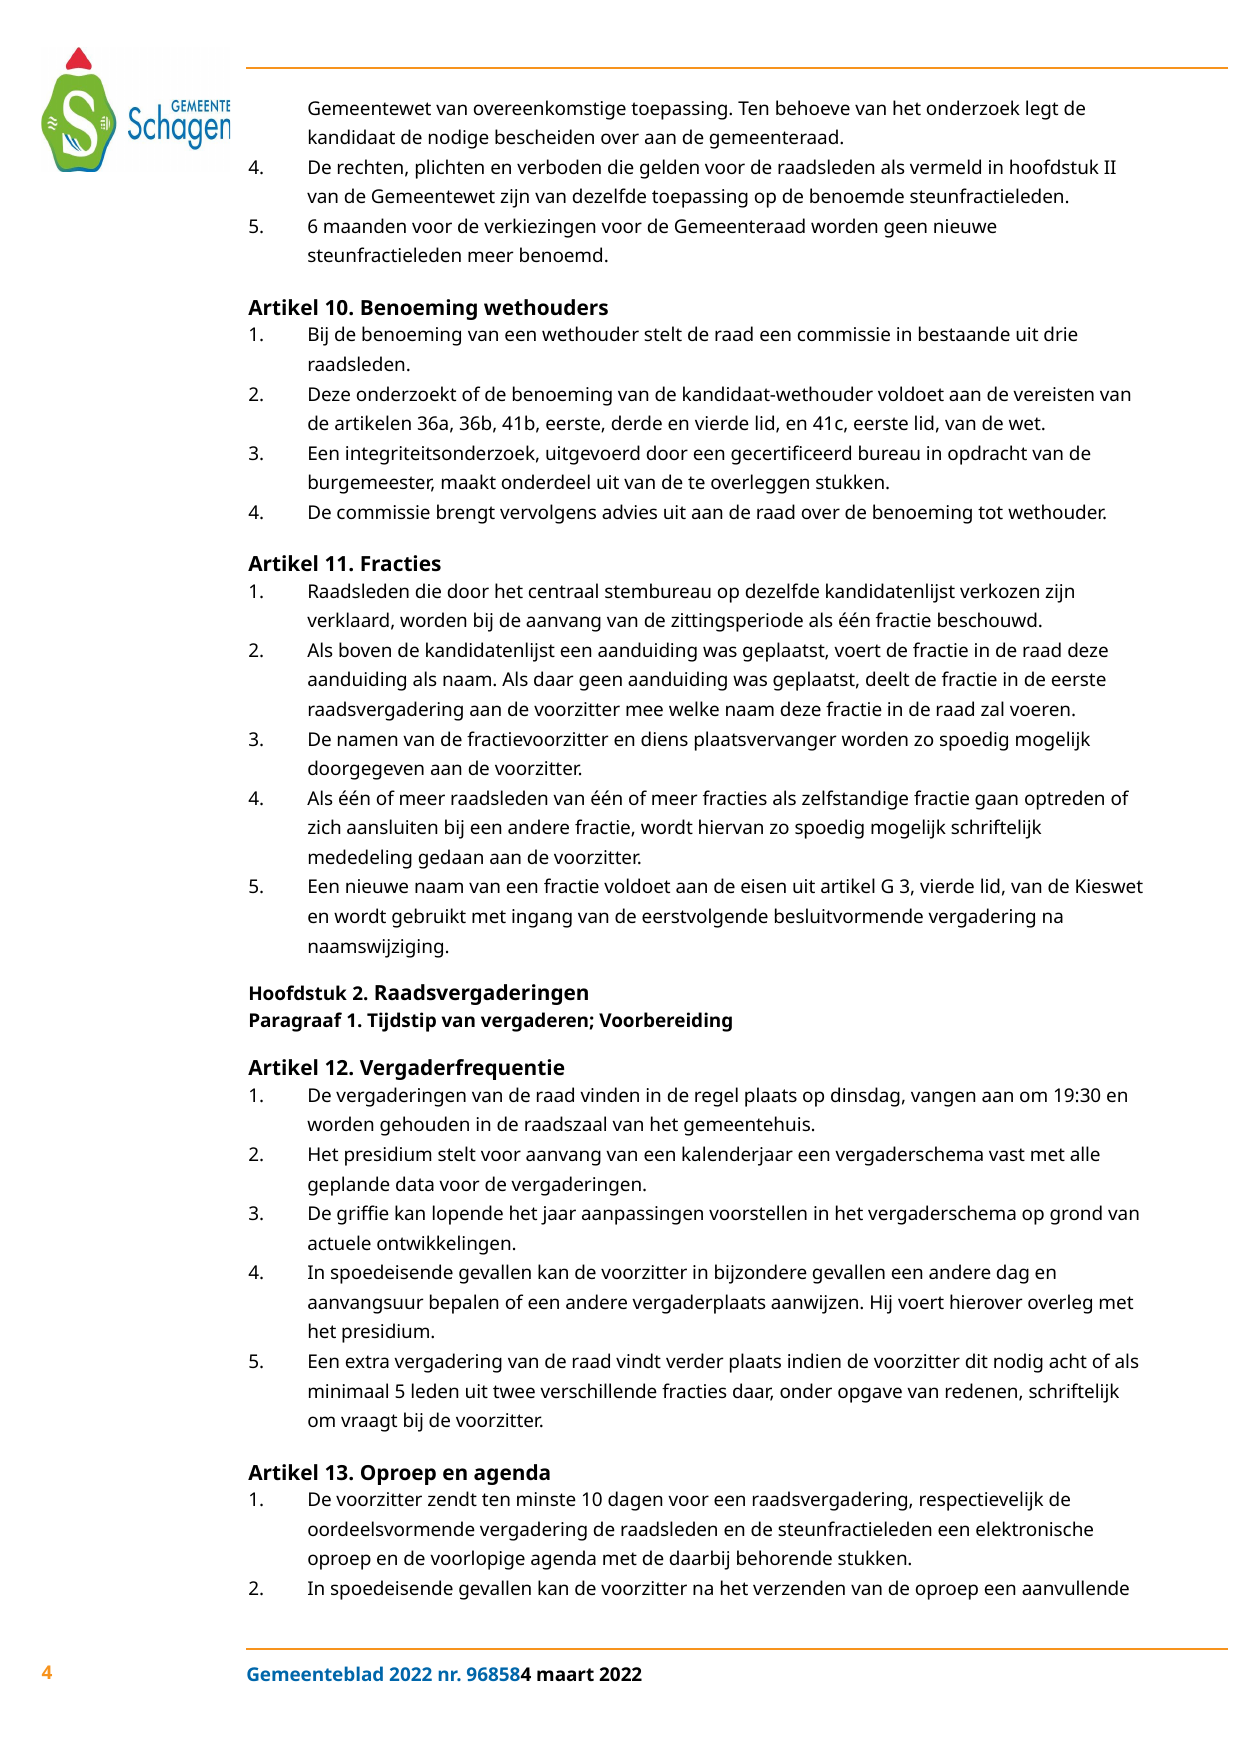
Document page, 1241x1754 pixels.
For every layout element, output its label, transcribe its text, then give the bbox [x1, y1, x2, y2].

text Artikel 10. Benoeming wethouders [248, 293, 1152, 322]
list Een integriteitsonderzoek, uitgevoerd door een gecertificeerd bureau in opdracht van de burgemeester, maakt onderdeel uit van de te overleggen stukken. [248, 440, 1152, 495]
list Gemeentewet van overeenkomstige toepassing. Ten behoeve van het onderzoek legt de kandidaat de nodige bescheiden over aan de gemeenteraad. [248, 95, 1152, 150]
text Artikel 13. Oproep en agenda [248, 1458, 1152, 1486]
list Bij de benoeming van een wethouder stelt de raad een commissie in bestaande uit drie raadsleden. [248, 322, 1152, 377]
list De griffie kan lopende het jaar aanpassingen voorstellen in het vergaderschema op grond van actuele ontwikkelingen. [248, 1200, 1152, 1256]
list Raadsleden die door het centraal stembureau op dezelfde kandidatenlijst verkozen zijn verklaard, worden bij de aanvang van de zittingsperiode als één fractie beschouwd. [248, 578, 1152, 633]
picture [41, 47, 231, 172]
list De namen van de fractievoorzitter en diens plaatsvervanger worden zo spoedig mogelijk doorgegeven aan de voorzitter. [248, 726, 1152, 781]
list In spoedeisende gevallen kan de voorzitter na het verzenden van de oproep een aanvullende [248, 1575, 1152, 1601]
text Hoofdstuk 2. Raadsvergaderingen [248, 978, 1152, 1007]
text Artikel 11. Fracties [248, 549, 1152, 578]
list Het presidium stelt voor aanvang van een kalenderjaar een vergaderschema vast met alle geplande data voor de vergaderingen. [248, 1141, 1152, 1196]
list Deze onderzoekt of de benoeming van de kandidaat-wethouder voldoet aan de vereisten van de artikelen 36a, 36b, 41b, eerste, derde en vierde lid, en 41c, eerste lid, van de wet. [248, 381, 1152, 436]
list In spoedeisende gevallen kan de voorzitter in bijzondere gevallen een andere dag en aanvangsuur bepalen of een andere vergaderplaats aanwijzen. Hij voert hierover overleg met het presidium. [248, 1259, 1152, 1344]
text Paragraaf 1. Tijdstip van vergaderen; Voorbereiding [248, 1007, 1152, 1033]
list Als één of meer raadsleden van één of meer fracties als zelfstandige fractie gaan optreden of zich aansluiten bij een andere fractie, wordt hiervan zo spoedig mogelijk schriftelijk mededeling gedaan aan de voorzitter. [248, 785, 1152, 870]
list De rechten, plichten en verboden die gelden voor de raadsleden als vermeld in hoofdstuk II van de Gemeentewet zijn van dezelfde toepassing op de benoemde steunfractieleden. [248, 154, 1152, 209]
list De commissie brengt vervolgens advies uit aan de raad over de benoeming tot wethouder. [248, 499, 1152, 525]
list Een nieuwe naam van een fractie voldoet aan de eisen uit artikel G 3, vierde lid, van de Kieswet en wordt gebruikt met ingang van de eerstvolgende besluitvormende vergadering na naamswijziging. [248, 874, 1152, 959]
text Artikel 12. Vergaderfrequentie [248, 1053, 1152, 1082]
list De vergaderingen van de raad vinden in de regel plaats op dinsdag, vangen aan om 19:30 en worden gehouden in de raadszaal van het gemeentehuis. [248, 1082, 1152, 1137]
list Een extra vergadering van de raad vindt verder plaats indien de voorzitter dit nodig acht of als minimaal 5 leden uit twee verschillende fracties daar, onder opgave van redenen, schriftelijk om vraagt bij de voorzitter. [248, 1348, 1152, 1433]
list 6 maanden voor de verkiezingen voor de Gemeenteraad worden geen nieuwe steunfractieleden meer benoemd. [248, 213, 1152, 268]
list De voorzitter zendt ten minste 10 dagen voor een raadsvergadering, respectievelijk de oordeelsvormende vergadering de raadsleden en de steunfractieleden een elektronische oproep en de voorlopige agenda met de daarbij behorende stukken. [248, 1486, 1152, 1571]
list Als boven de kandidatenlijst een aanduiding was geplaatst, voert de fractie in de raad deze aanduiding als naam. Als daar geen aanduiding was geplaatst, deelt de fractie in de eerste raadsvergadering aan de voorzitter mee welke naam deze fractie in de raad zal voeren. [248, 637, 1152, 722]
